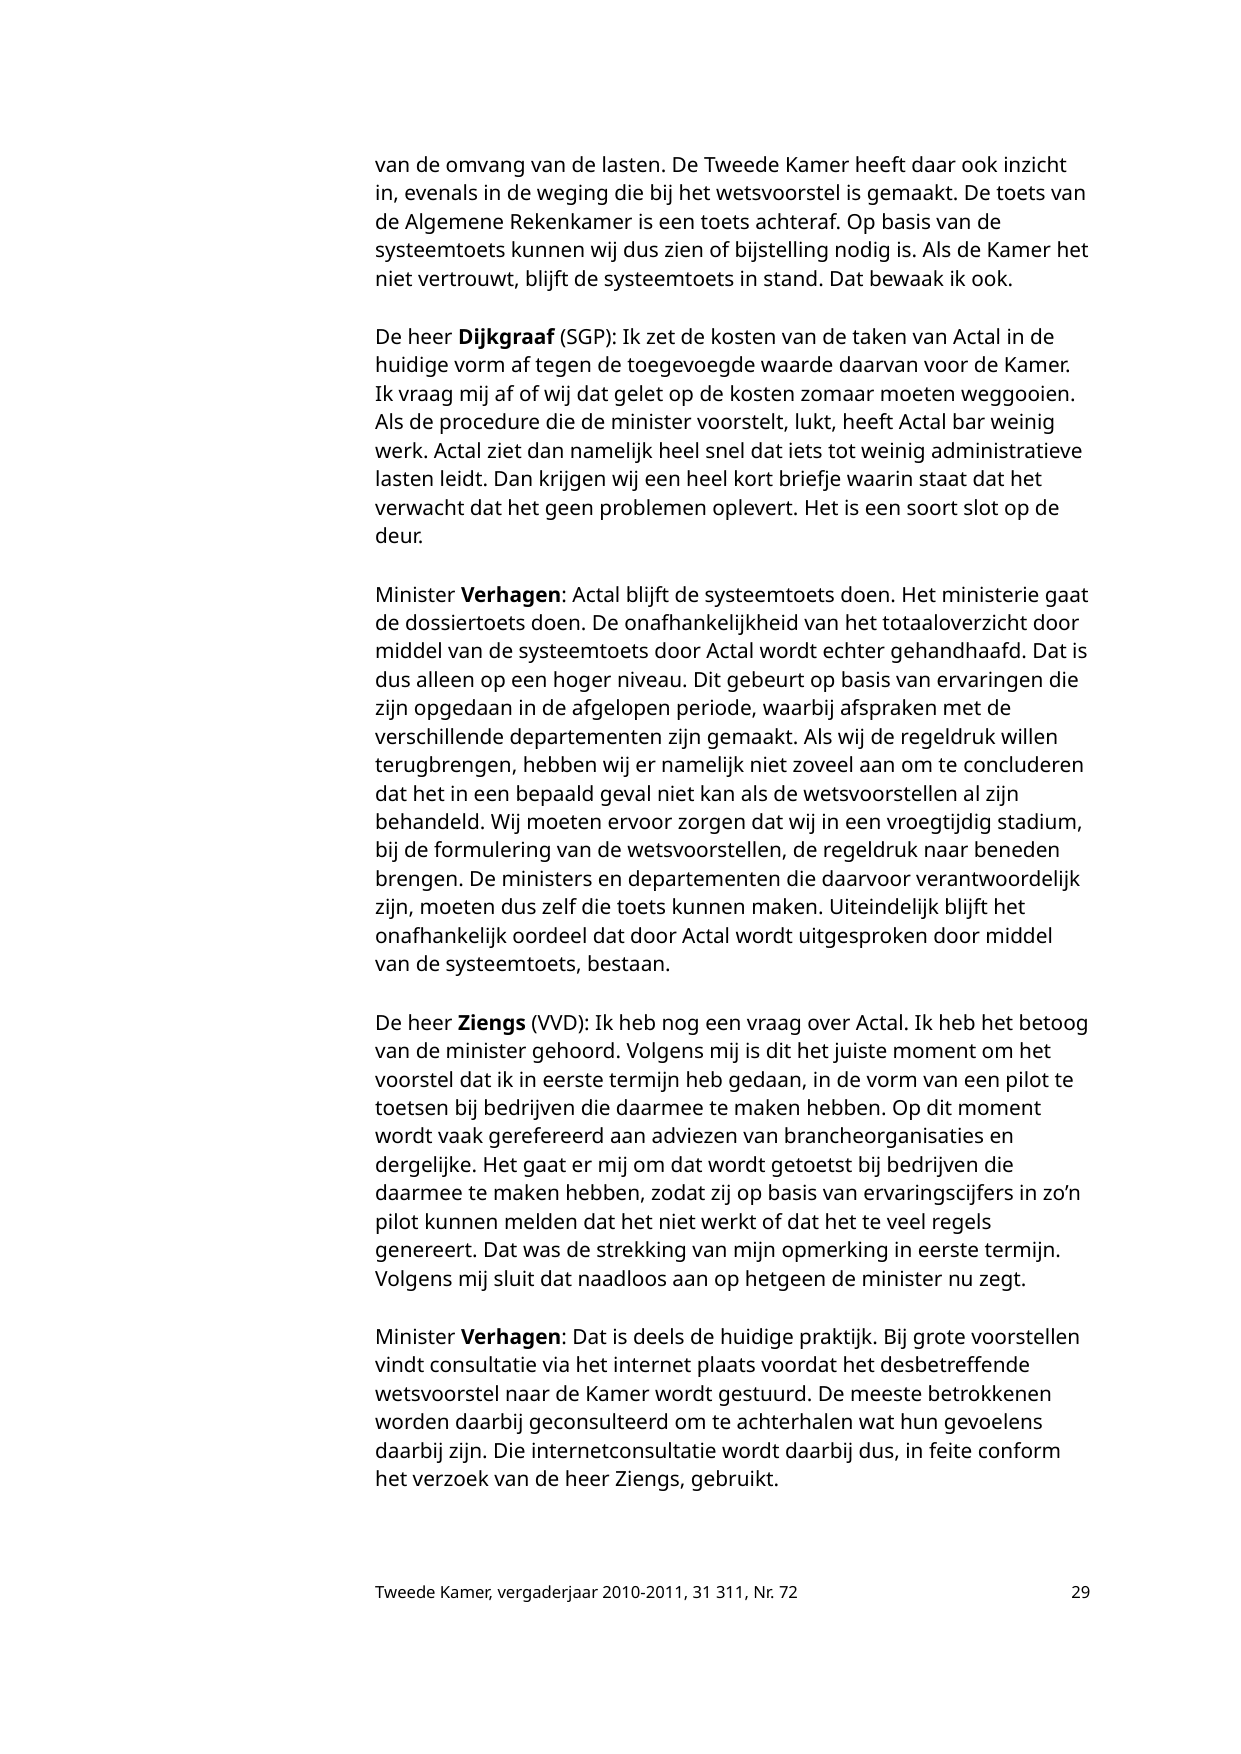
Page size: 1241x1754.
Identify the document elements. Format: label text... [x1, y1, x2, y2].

text De heer Ziengs (VVD): Ik heb nog een vraag over Actal. Ik heb het betoog van de minister gehoord. Volgens mij is dit het juiste moment om het voorstel dat ik in eerste termijn heb gedaan, in de vorm van een pilot te toetsen bij bedrijven die daarmee te maken hebben. Op dit moment wordt vaak gerefereerd aan adviezen van brancheorganisaties en dergelijke. Het gaat er mij om dat wordt getoetst bij bedrijven die daarmee te maken hebben, zodat zij op basis van ervaringscijfers in zo’n pilot kunnen melden dat het niet werkt of dat het te veel regels genereert. Dat was de strekking van mijn opmerking in eerste termijn. Volgens mij sluit dat naadloos aan op hetgeen de minister nu zegt. [375, 1008, 1090, 1292]
text Minister Verhagen: Dat is deels de huidige praktijk. Bij grote voorstellen vindt consultatie via het internet plaats voordat het desbetreffende wetsvoorstel naar de Kamer wordt gestuurd. De meeste betrokkenen worden daarbij geconsulteerd om te achterhalen wat hun gevoelens daarbij zijn. Die internetconsultatie wordt daarbij dus, in feite conform het verzoek van de heer Ziengs, gebruikt. [375, 1322, 1090, 1493]
text De heer Dijkgraaf (SGP): Ik zet de kosten van de taken van Actal in de huidige vorm af tegen de toegevoegde waarde daarvan voor de Kamer. Ik vraag mij af of wij dat gelet op de kosten zomaar moeten weggooien. Als de procedure die de minister voorstelt, lukt, heeft Actal bar weinig werk. Actal ziet dan namelijk heel snel dat iets tot weinig administratieve lasten leidt. Dan krijgen wij een heel kort briefje waarin staat dat het verwacht dat het geen problemen oplevert. Het is een soort slot op de deur. [375, 322, 1090, 550]
text Minister Verhagen: Actal blijft de systeemtoets doen. Het ministerie gaat de dossiertoets doen. De onafhankelijkheid van het totaaloverzicht door middel van de systeemtoets door Actal wordt echter gehandhaafd. Dat is dus alleen op een hoger niveau. Dit gebeurt op basis van ervaringen die zijn opgedaan in de afgelopen periode, waarbij afspraken met de verschillende departementen zijn gemaakt. Als wij de regeldruk willen terugbrengen, hebben wij er namelijk niet zoveel aan om te concluderen dat het in een bepaald geval niet kan als de wetsvoorstellen al zijn behandeld. Wij moeten ervoor zorgen dat wij in een vroegtijdig stadium, bij de formulering van de wetsvoorstellen, de regeldruk naar beneden brengen. De ministers en departementen die daarvoor verantwoordelijk zijn, moeten dus zelf die toets kunnen maken. Uiteindelijk blijft het onafhankelijk oordeel dat door Actal wordt uitgesproken door middel van de systeemtoets, bestaan. [375, 580, 1090, 978]
text van de omvang van de lasten. De Tweede Kamer heeft daar ook inzicht in, evenals in de weging die bij het wetsvoorstel is gemaakt. De toets van de Algemene Rekenkamer is een toets achteraf. Op basis van de systeemtoets kunnen wij dus zien of bijstelling nodig is. Als de Kamer het niet vertrouwt, blijft de systeemtoets in stand. Dat bewaak ik ook. [375, 150, 1090, 292]
